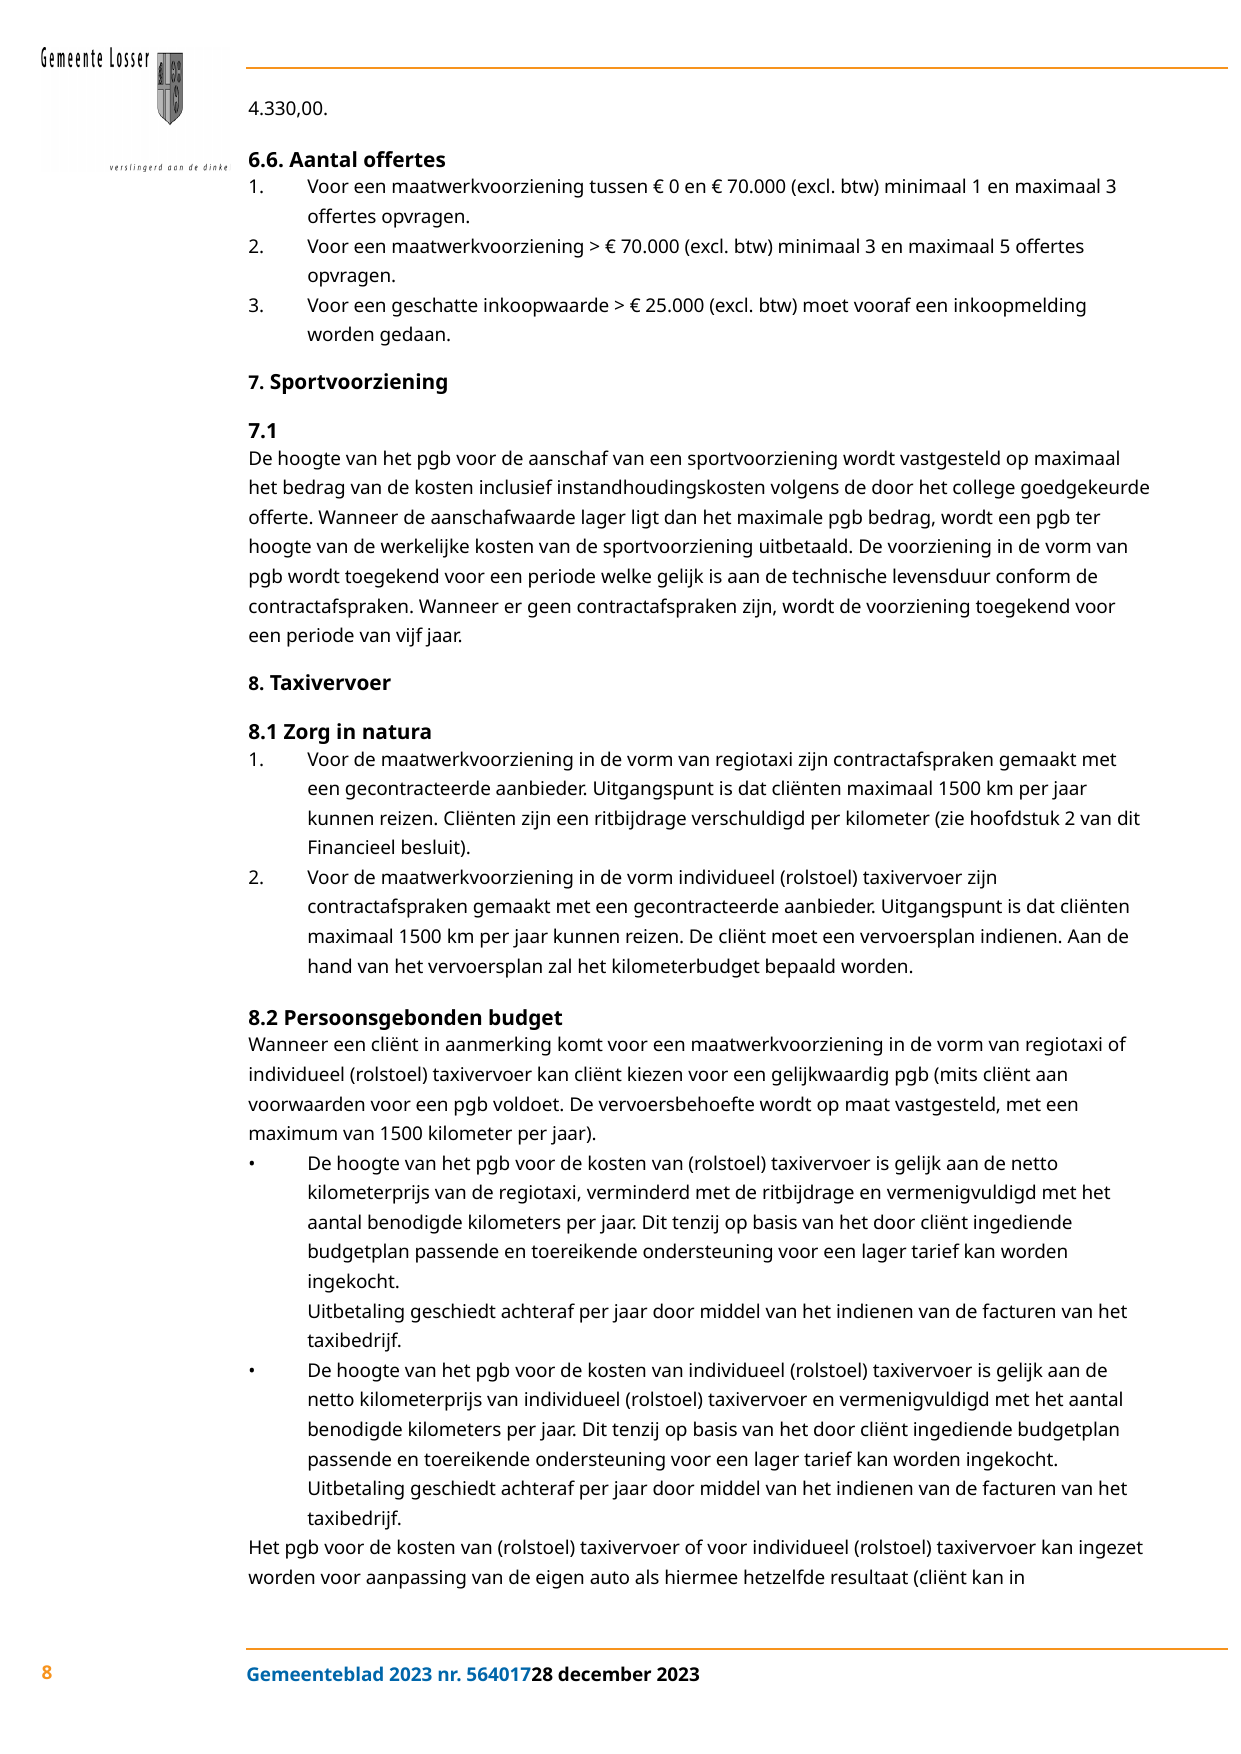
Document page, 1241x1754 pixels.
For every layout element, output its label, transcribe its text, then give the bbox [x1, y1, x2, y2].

list Voor een maatwerkvoorziening tussen € 0 en € 70.000 (excl. btw) minimaal 1 en maximaal 3 offertes opvragen. [248, 174, 1152, 229]
list Voor een geschatte inkoopwaarde > € 25.000 (excl. btw) moet vooraf een inkoopmelding worden gedaan. [248, 292, 1152, 347]
text 8.2 Persoonsgebonden budget [248, 1003, 1152, 1032]
list Voor een maatwerkvoorziening > € 70.000 (excl. btw) minimaal 3 en maximaal 5 offertes opvragen. [248, 233, 1152, 288]
list Voor de maatwerkvoorziening in de vorm van regiotaxi zijn contractafspraken gemaakt met een gecontracteerde aanbieder. Uitgangspunt is dat cliënten maximaal 1500 km per jaar kunnen reizen. Cliënten zijn een ritbijdrage verschuldigd per kilometer (zie hoofdstuk 2 van dit Financieel besluit). [248, 746, 1152, 860]
text 7. Sportvoorziening [248, 367, 1152, 396]
text 8.1 Zorg in natura [248, 717, 1152, 746]
text Wanneer een cliënt in aanmerking komt voor een maatwerkvoorziening in de vorm van regiotaxi of individueel (rolstoel) taxivervoer kan cliënt kiezen voor een gelijkwaardig pgb (mits cliënt aan voorwaarden voor een pgb voldoet. De vervoersbehoefte wordt op maat vastgesteld, met een maximum van 1500 kilometer per jaar). [248, 1032, 1152, 1146]
text 6.6. Aantal offertes [248, 145, 1152, 174]
text 8. Taxivervoer [248, 668, 1152, 696]
list Voor de maatwerkvoorziening in de vorm individueel (rolstoel) taxivervoer zijn contractafspraken gemaakt met een gecontracteerde aanbieder. Uitgangspunt is dat cliënten maximaal 1500 km per jaar kunnen reizen. De cliënt moet een vervoersplan indienen. Aan de hand van het vervoersplan zal het kilometerbudget bepaald worden. [248, 864, 1152, 978]
list De hoogte van het pgb voor de kosten van individueel (rolstoel) taxivervoer is gelijk aan de netto kilometerprijs van individueel (rolstoel) taxivervoer en vermenigvuldigd met het aantal benodigde kilometers per jaar. Dit tenzij op basis van het door cliënt ingediende budgetplan passende en toereikende ondersteuning voor een lager tarief kan worden ingekocht. [248, 1357, 1152, 1472]
text De hoogte van het pgb voor de aanschaf van een sportvoorziening wordt vastgesteld op maximaal het bedrag van de kosten inclusief instandhoudingskosten volgens de door het college goedgekeurde offerte. Wanneer de aanschafwaarde lager ligt dan het maximale pgb bedrag, wordt een pgb ter hoogte van de werkelijke kosten van de sportvoorziening uitbetaald. De voorziening in de vorm van pgb wordt toegekend voor een periode welke gelijk is aan de technische levensduur conform de contractafspraken. Wanneer er geen contractafspraken zijn, wordt de voorziening toegekend voor een periode van vijf jaar. [248, 445, 1152, 648]
text 7.1 [248, 416, 1152, 445]
picture [41, 47, 231, 172]
text Het pgb voor de kosten van (rolstoel) taxivervoer of voor individueel (rolstoel) taxivervoer kan ingezet worden voor aanpassing van de eigen auto als hiermee hetzelfde resultaat (cliënt kan in [248, 1534, 1152, 1590]
list De hoogte van het pgb voor de kosten van (rolstoel) taxivervoer is gelijk aan de netto kilometerprijs van de regiotaxi, verminderd met de ritbijdrage en vermenigvuldigd met het aantal benodigde kilometers per jaar. Dit tenzij op basis van het door cliënt ingediende budgetplan passende en toereikende ondersteuning voor een lager tarief kan worden ingekocht. [248, 1150, 1152, 1294]
list Uitbetaling geschiedt achteraf per jaar door middel van het indienen van de facturen van het taxibedrijf. [248, 1475, 1152, 1531]
text 4.330,00. [248, 95, 1152, 121]
list Uitbetaling geschiedt achteraf per jaar door middel van het indienen van de facturen van het taxibedrijf. [248, 1298, 1152, 1353]
